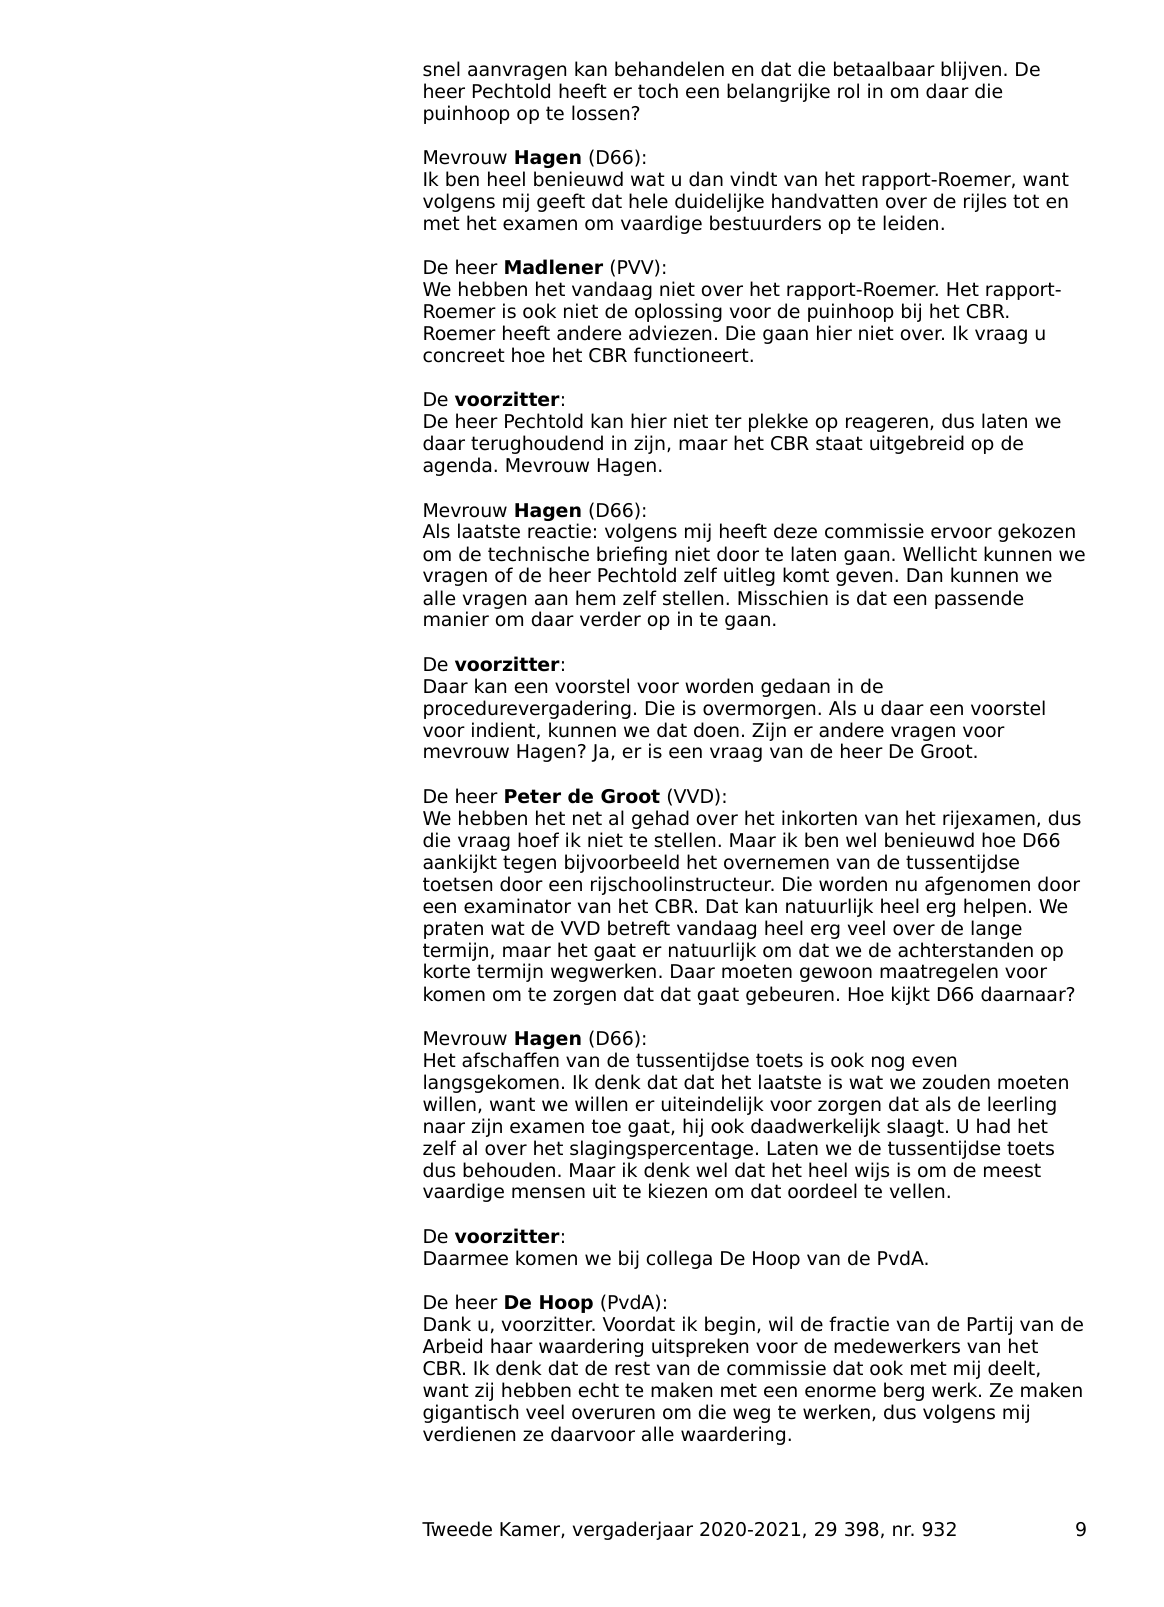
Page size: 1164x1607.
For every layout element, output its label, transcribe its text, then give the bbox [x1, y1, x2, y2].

text Daar kan een voorstel voor worden gedaan in de procedurevergadering. Die is overmorgen. Als u daar een voorstel voor indient, kunnen we dat doen. Zijn er andere vragen voor mevrouw Hagen? Ja, er is een vraag van de heer De Groot. [422, 676, 1087, 763]
text De heer Madlener (PVV): [422, 257, 1087, 279]
text De voorzitter: [422, 653, 1087, 676]
text Als laatste reactie: volgens mij heeft deze commissie ervoor gekozen om de technische briefing niet door te laten gaan. Wellicht kunnen we vragen of de heer Pechtold zelf uitleg komt geven. Dan kunnen we alle vragen aan hem zelf stellen. Misschien is dat een passende manier om daar verder op in te gaan. [422, 521, 1087, 631]
text Mevrouw Hagen (D66): [422, 499, 1087, 521]
text Mevrouw Hagen (D66): [422, 147, 1087, 169]
text Daarmee komen we bij collega De Hoop van de PvdA. [422, 1248, 1087, 1269]
text Mevrouw Hagen (D66): [422, 1028, 1087, 1049]
text snel aanvragen kan behandelen en dat die betaalbaar blijven. De heer Pechtold heeft er toch een belangrijke rol in om daar die puinhoop op te lossen? [422, 59, 1087, 125]
text Ik ben heel benieuwd wat u dan vindt van het rapport-Roemer, want volgens mij geeft dat hele duidelijke handvatten over de rijles tot en met het examen om vaardige bestuurders op te leiden. [422, 169, 1087, 235]
text Het afschaffen van de tussentijdse toets is ook nog even langsgekomen. Ik denk dat dat het laatste is wat we zouden moeten willen, want we willen er uiteindelijk voor zorgen dat als de leerling naar zijn examen toe gaat, hij ook daadwerkelijk slaagt. U had het zelf al over het slagingspercentage. Laten we de tussentijdse toets dus behouden. Maar ik denk wel dat het heel wijs is om de meest vaardige mensen uit te kiezen om dat oordeel te vellen. [422, 1049, 1087, 1203]
text Dank u, voorzitter. Voordat ik begin, wil de fractie van de Partij van de Arbeid haar waardering uitspreken voor de medewerkers van het CBR. Ik denk dat de rest van de commissie dat ook met mij deelt, want zij hebben echt te maken met een enorme berg werk. Ze maken gigantisch veel overuren om die weg te werken, dus volgens mij verdienen ze daarvoor alle waardering. [422, 1314, 1087, 1446]
text We hebben het net al gehad over het inkorten van het rijexamen, dus die vraag hoef ik niet te stellen. Maar ik ben wel benieuwd hoe D66 aankijkt tegen bijvoorbeeld het overnemen van de tussentijdse toetsen door een rijschoolinstructeur. Die worden nu afgenomen door een examinator van het CBR. Dat kan natuurlijk heel erg helpen. We praten wat de VVD betreft vandaag heel erg veel over de lange termijn, maar het gaat er natuurlijk om dat we de achterstanden op korte termijn wegwerken. Daar moeten gewoon maatregelen voor komen om te zorgen dat dat gaat gebeuren. Hoe kijkt D66 daarnaar? [422, 808, 1087, 1005]
text De voorzitter: [422, 1226, 1087, 1248]
text We hebben het vandaag niet over het rapport-Roemer. Het rapport-Roemer is ook niet de oplossing voor de puinhoop bij het CBR. Roemer heeft andere adviezen. Die gaan hier niet over. Ik vraag u concreet hoe het CBR functioneert. [422, 279, 1087, 367]
text De heer Pechtold kan hier niet ter plekke op reageren, dus laten we daar terughoudend in zijn, maar het CBR staat uitgebreid op de agenda. Mevrouw Hagen. [422, 411, 1087, 477]
text De heer De Hoop (PvdA): [422, 1292, 1087, 1314]
text De voorzitter: [422, 389, 1087, 411]
text De heer Peter de Groot (VVD): [422, 786, 1087, 808]
